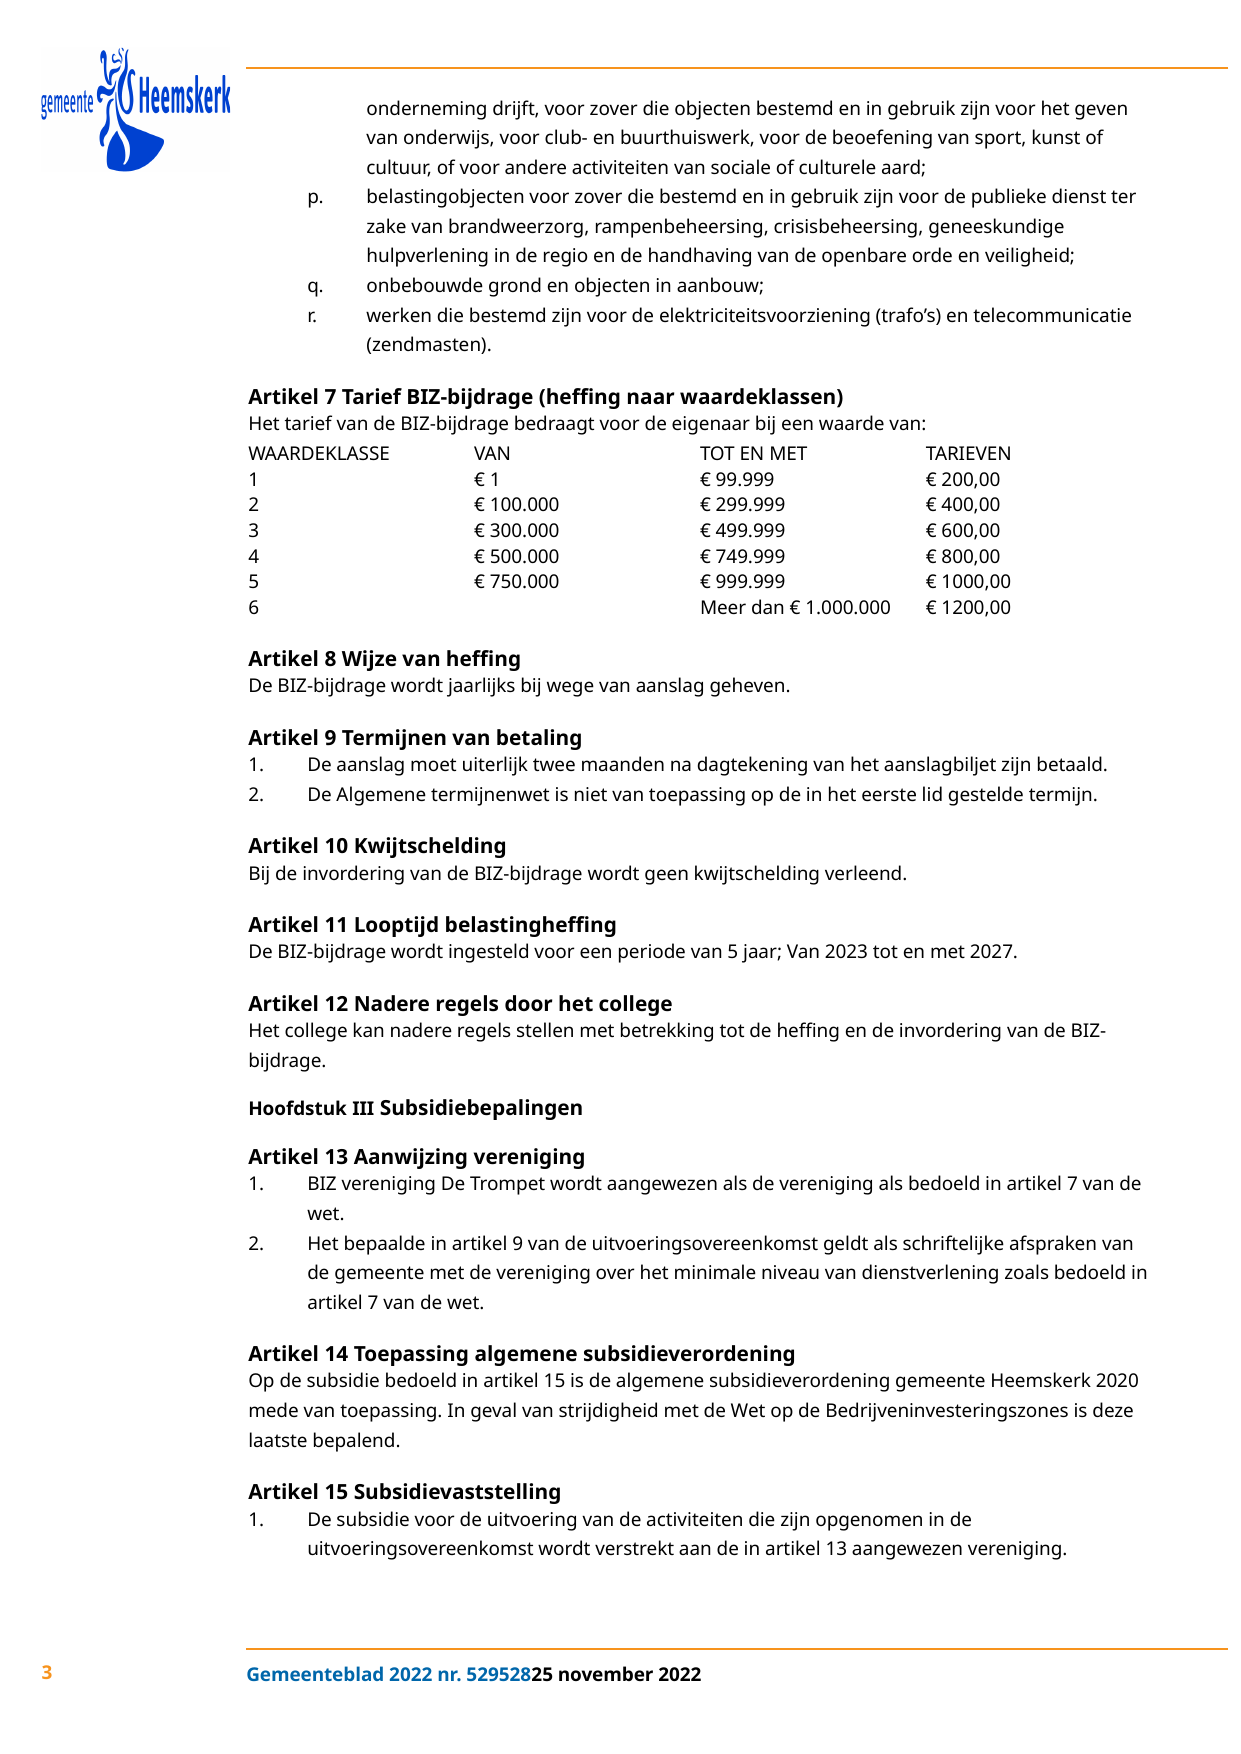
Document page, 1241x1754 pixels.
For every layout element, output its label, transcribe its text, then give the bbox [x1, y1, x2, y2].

text Artikel 14 Toepassing algemene subsidieverordening [248, 1339, 1152, 1368]
text Artikel 7 Tarief BIZ-bijdrage (heffing naar waardeklassen) [248, 382, 1152, 410]
list onbebouwde grond en objecten in aanbouw; [307, 272, 1152, 298]
table_header TARIEVEN [926, 440, 1152, 466]
text Artikel 10 Kwijtschelding [248, 831, 1152, 860]
table_cell € 1200,00 [926, 594, 1152, 620]
table_cell € 999.999 [700, 569, 926, 594]
text Het tarief van de BIZ-bijdrage bedraagt voor de eigenaar bij een waarde van: [248, 410, 1152, 436]
table_cell [474, 594, 700, 620]
table_cell € 600,00 [926, 517, 1152, 543]
table_cell 1 [248, 466, 474, 491]
table_cell € 299.999 [700, 491, 926, 517]
picture [41, 47, 231, 172]
list De Algemene termijnenwet is niet van toepassing op de in het eerste lid gestelde termijn. [248, 781, 1152, 807]
table_cell 3 [248, 517, 474, 543]
table_cell € 1000,00 [926, 569, 1152, 594]
text Het college kan nadere regels stellen met betrekking tot de heffing en de invordering van de BIZ-bijdrage. [248, 1018, 1152, 1073]
text Hoofdstuk III Subsidiebepalingen [248, 1093, 1152, 1121]
list De subsidie voor de uitvoering van de activiteiten die zijn opgenomen in de uitvoeringsovereenkomst wordt verstrekt aan de in artikel 13 aangewezen vereniging. [248, 1506, 1152, 1561]
table_cell € 200,00 [926, 466, 1152, 491]
table_cell € 749.999 [700, 543, 926, 569]
table_cell 4 [248, 543, 474, 569]
text De BIZ-bijdrage wordt jaarlijks bij wege van aanslag geheven. [248, 673, 1152, 698]
list BIZ vereniging De Trompet wordt aangewezen als de vereniging als bedoeld in artikel 7 van de wet. [248, 1171, 1152, 1226]
text Artikel 9 Termijnen van betaling [248, 723, 1152, 751]
text Op de subsidie bedoeld in artikel 15 is de algemene subsidieverordening gemeente Heemskerk 2020 mede van toepassing. In geval van strijdigheid met de Wet op de Bedrijveninvesteringszones is deze laatste bepalend. [248, 1368, 1152, 1453]
text Artikel 13 Aanwijzing vereniging [248, 1142, 1152, 1171]
text Artikel 15 Subsidievaststelling [248, 1477, 1152, 1506]
table_header TOT EN MET [700, 440, 926, 466]
list De aanslag moet uiterlijk twee maanden na dagtekening van het aanslagbiljet zijn betaald. [248, 751, 1152, 777]
text Artikel 11 Looptijd belastingheffing [248, 910, 1152, 939]
table_header VAN [474, 440, 700, 466]
table_cell € 300.000 [474, 517, 700, 543]
table_cell Meer dan € 1.000.000 [700, 594, 926, 620]
table_cell € 1 [474, 466, 700, 491]
table_cell 5 [248, 569, 474, 594]
list onderneming drijft, voor zover die objecten bestemd en in gebruik zijn voor het geven van onderwijs, voor club- en buurthuiswerk, voor de beoefening van sport, kunst of cultuur, of voor andere activiteiten van sociale of culturele aard; [307, 95, 1152, 180]
table_cell 6 [248, 594, 474, 620]
table_header WAARDEKLASSE [248, 440, 474, 466]
list Het bepaalde in artikel 9 van de uitvoeringsovereenkomst geldt als schriftelijke afspraken van de gemeente met de vereniging over het minimale niveau van dienstverlening zoals bedoeld in artikel 7 van de wet. [248, 1230, 1152, 1314]
table_cell € 499.999 [700, 517, 926, 543]
text Bij de invordering van de BIZ-bijdrage wordt geen kwijtschelding verleend. [248, 860, 1152, 886]
text Artikel 8 Wijze van heffing [248, 644, 1152, 673]
table_cell € 750.000 [474, 569, 700, 594]
table_cell € 500.000 [474, 543, 700, 569]
text De BIZ-bijdrage wordt ingesteld voor een periode van 5 jaar; Van 2023 tot en met 2027. [248, 939, 1152, 964]
table_cell € 99.999 [700, 466, 926, 491]
list werken die bestemd zijn voor de elektriciteitsvoorziening (trafo’s) en telecommunicatie (zendmasten). [307, 302, 1152, 357]
list belastingobjecten voor zover die bestemd en in gebruik zijn voor de publieke dienst ter zake van brandweerzorg, rampenbeheersing, crisisbeheersing, geneeskundige hulpverlening in de regio en de handhaving van de openbare orde en veiligheid; [307, 183, 1152, 268]
table_cell 2 [248, 491, 474, 517]
table_cell € 400,00 [926, 491, 1152, 517]
table_cell € 100.000 [474, 491, 700, 517]
text Artikel 12 Nadere regels door het college [248, 989, 1152, 1018]
table_cell € 800,00 [926, 543, 1152, 569]
